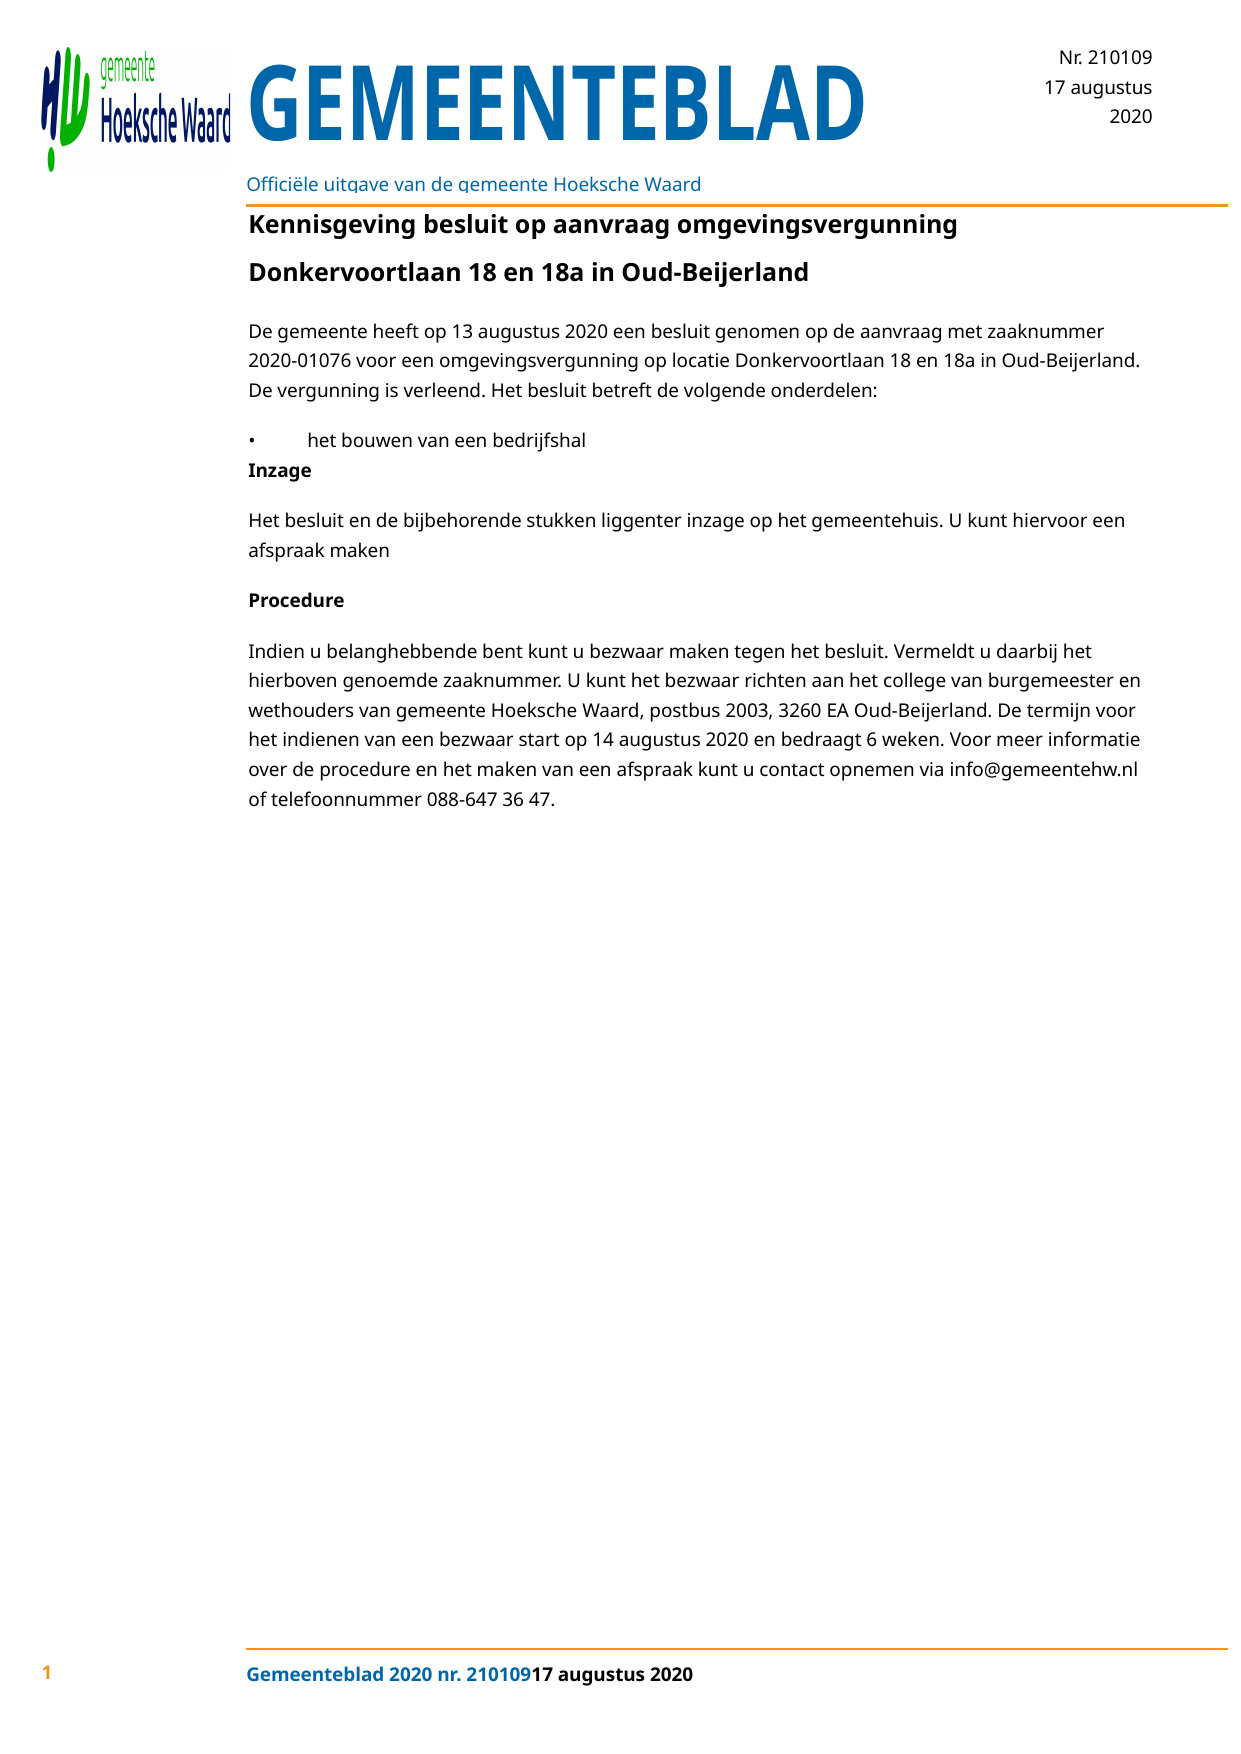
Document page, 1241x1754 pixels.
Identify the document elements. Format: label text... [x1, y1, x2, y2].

text Inzage [248, 457, 1152, 483]
text Procedure [248, 587, 1152, 613]
text Het besluit en de bijbehorende stukken liggenter inzage op het gemeentehuis. U kunt hiervoor een afspraak maken [248, 507, 1152, 563]
picture [41, 47, 231, 172]
text De gemeente heeft op 13 augustus 2020 een besluit genomen op de aanvraag met zaaknummer 2020-01076 voor een omgevingsvergunning op locatie Donkervoortlaan 18 en 18a in Oud-Beijerland. De vergunning is verleend. Het besluit betreft de volgende onderdelen: [248, 318, 1152, 403]
text Kennisgeving besluit op aanvraag omgevingsvergunning Donkervoortlaan 18 en 18a in Oud-Beijerland [248, 207, 1152, 288]
text Indien u belanghebbende bent kunt u bezwaar maken tegen het besluit. Vermeldt u daarbij het hierboven genoemde zaaknummer. U kunt het bezwaar richten aan het college van burgemeester en wethouders van gemeente Hoeksche Waard, postbus 2003, 3260 EA Oud-Beijerland. De termijn voor het indienen van een bezwaar start op 14 augustus 2020 en bedraagt 6 weken. Voor meer informatie over de procedure en het maken van een afspraak kunt u contact opnemen via info@gemeentehw.nl of telefoonnummer 088-647 36 47. [248, 638, 1152, 812]
list het bouwen van een bedrijfshal [248, 427, 1152, 453]
